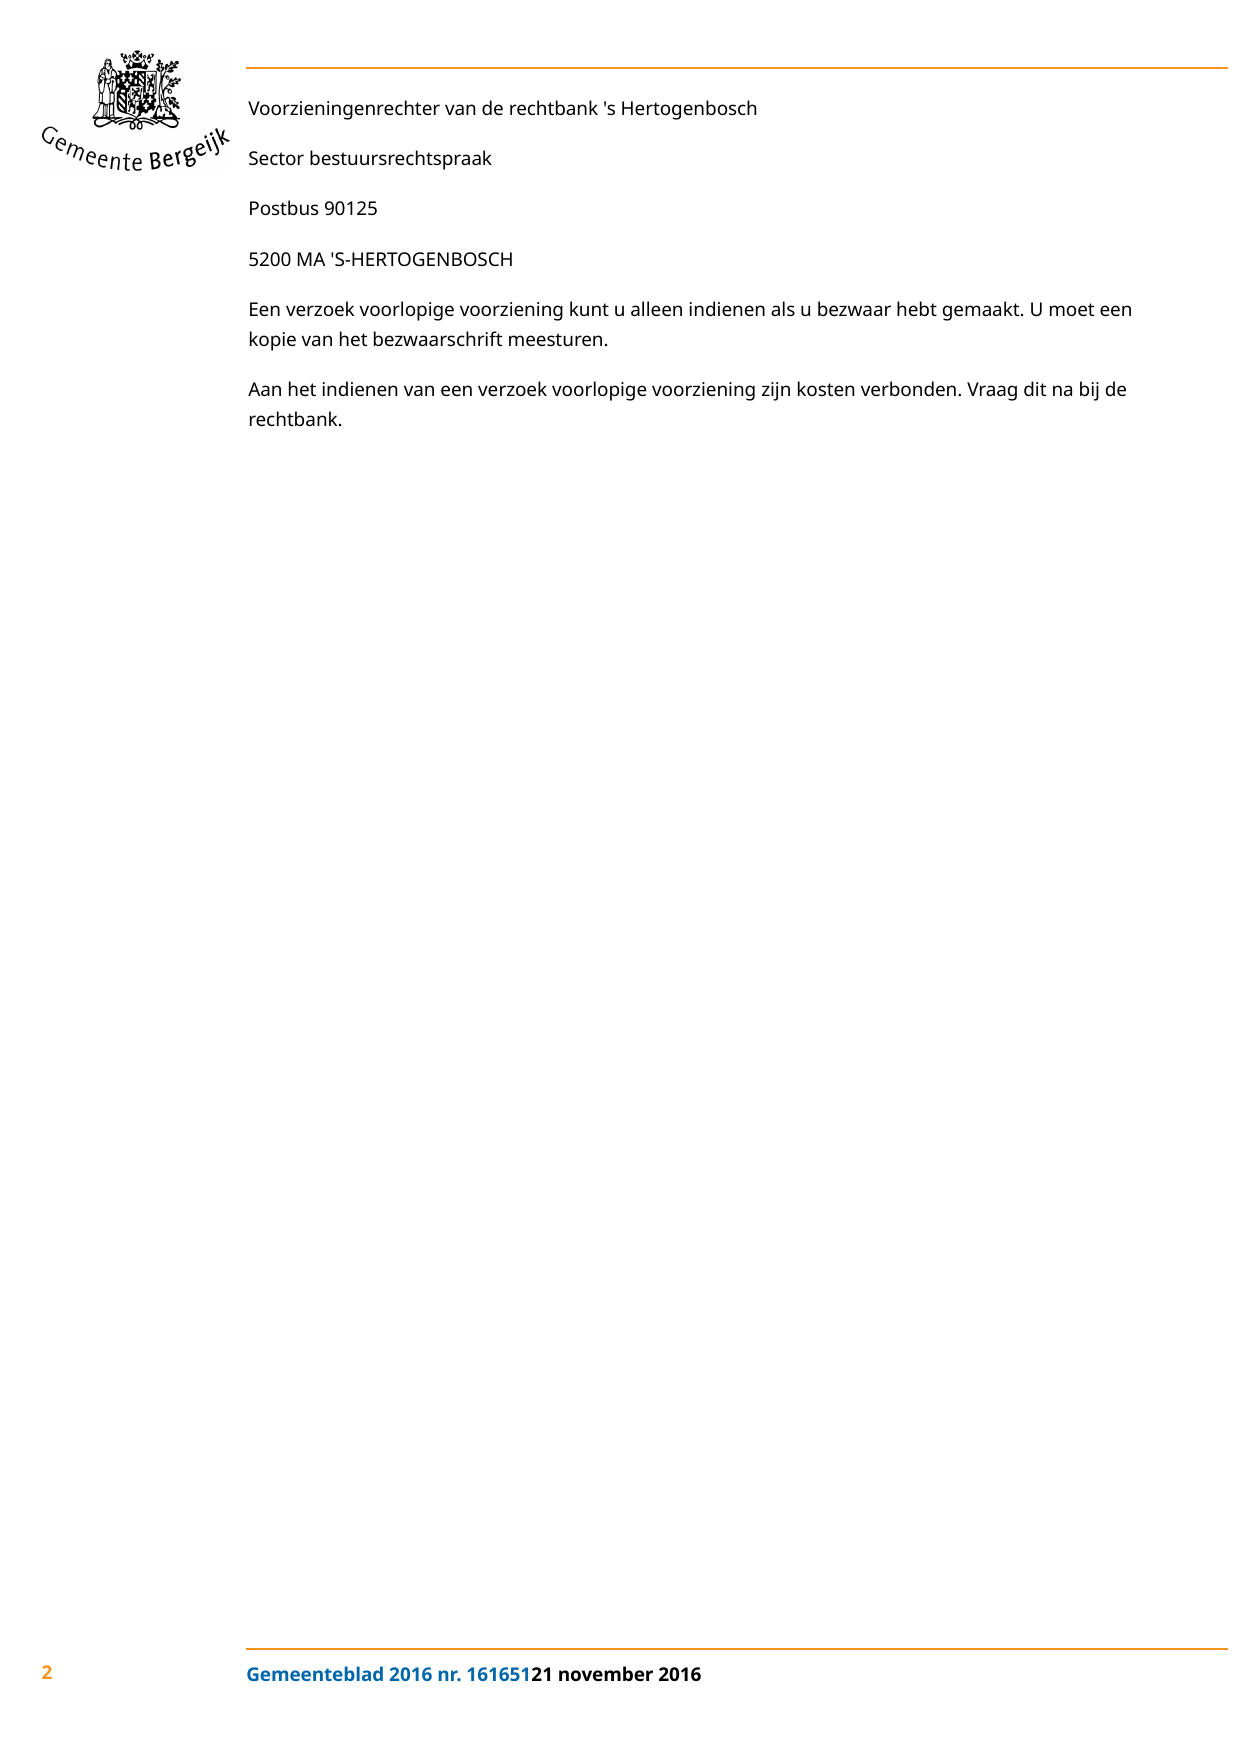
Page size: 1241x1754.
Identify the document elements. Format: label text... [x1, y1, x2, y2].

text Een verzoek voorlopige voorziening kunt u alleen indienen als u bezwaar hebt gemaakt. U moet een kopie van het bezwaarschrift meesturen. [248, 296, 1152, 352]
text Voorzieningenrechter van de rechtbank 's Hertogenbosch [248, 95, 1152, 121]
text 5200 MA 'S-HERTOGENBOSCH [248, 246, 1152, 272]
text Postbus 90125 [248, 196, 1152, 221]
picture [41, 47, 231, 172]
text Sector bestuursrechtspraak [248, 145, 1152, 171]
text Aan het indienen van een verzoek voorlopige voorziening zijn kosten verbonden. Vraag dit na bij de rechtbank. [248, 376, 1152, 432]
